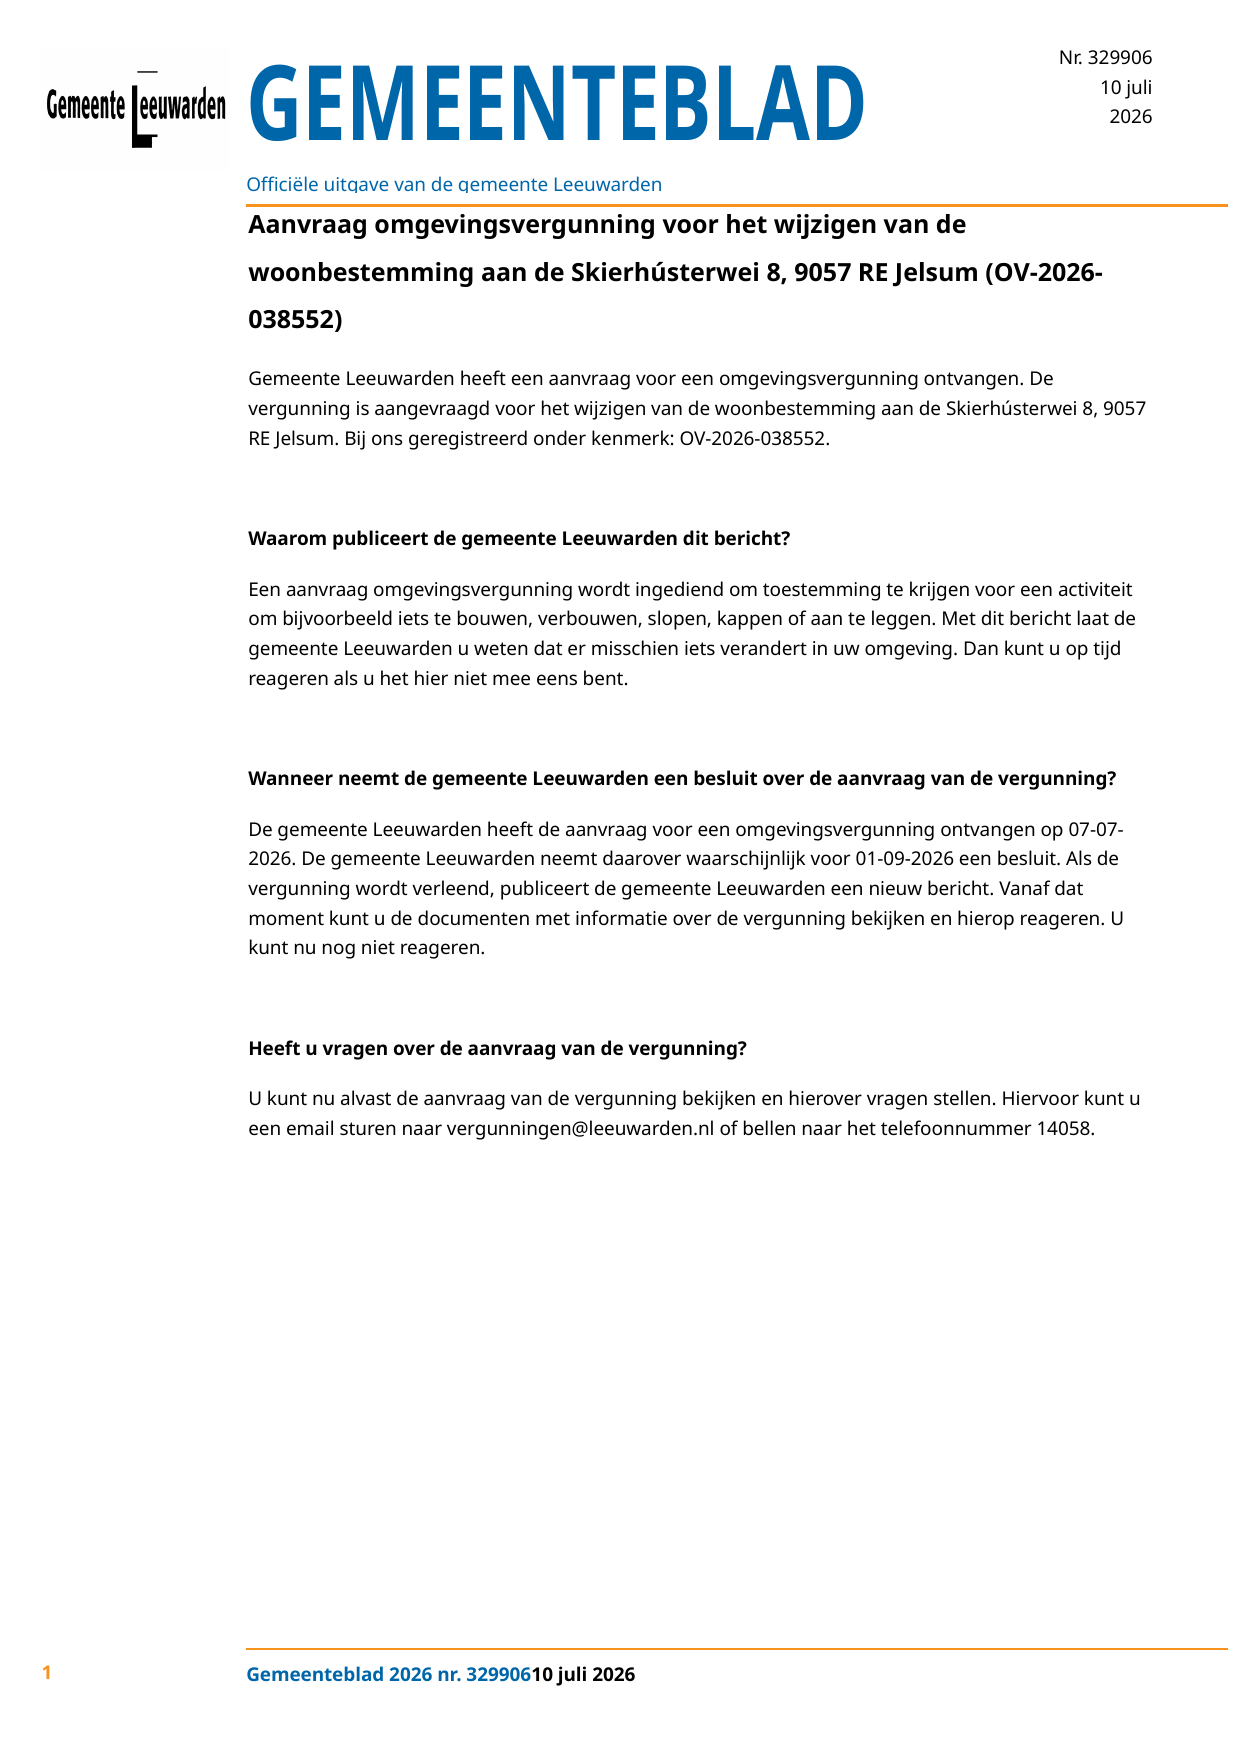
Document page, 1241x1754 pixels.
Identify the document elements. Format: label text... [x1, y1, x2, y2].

text Aanvraag omgevingsvergunning voor het wijzigen van de woonbestemming aan de Skierhústerwei 8, 9057 RE Jelsum (OV-2026-038552) [248, 207, 1152, 336]
text Een aanvraag omgevingsvergunning wordt ingediend om toestemming te krijgen voor een activiteit om bijvoorbeeld iets te bouwen, verbouwen, slopen, kappen of aan te leggen. Met dit bericht laat de gemeente Leeuwarden u weten dat er misschien iets verandert in uw omgeving. Dan kunt u op tijd reageren als u het hier niet mee eens bent. [248, 576, 1152, 690]
text Waarom publiceert de gemeente Leeuwarden dit bericht? [248, 526, 1152, 551]
text De gemeente Leeuwarden heeft de aanvraag voor een omgevingsvergunning ontvangen op 07-07-2026. De gemeente Leeuwarden neemt daarover waarschijnlijk voor 01-09-2026 een besluit. Als de vergunning wordt verleend, publiceert de gemeente Leeuwarden een nieuw bericht. Vanaf dat moment kunt u de documenten met informatie over de vergunning bekijken en hierop reageren. U kunt nu nog niet reageren. [248, 816, 1152, 960]
text U kunt nu alvast de aanvraag van de vergunning bekijken en hierover vragen stellen. Hiervoor kunt u een email sturen naar vergunningen@leeuwarden.nl of bellen naar het telefoonnummer 14058. [248, 1086, 1152, 1141]
text Wanneer neemt de gemeente Leeuwarden een besluit over de aanvraag van de vergunning? [248, 766, 1152, 791]
picture [41, 47, 231, 172]
text Heeft u vragen over de aanvraag van de vergunning? [248, 1035, 1152, 1061]
text Gemeente Leeuwarden heeft een aanvraag voor een omgevingsvergunning ontvangen. De vergunning is aangevraagd voor het wijzigen van de woonbestemming aan de Skierhústerwei 8, 9057 RE Jelsum. Bij ons geregistreerd onder kenmerk: OV-2026-038552. [248, 366, 1152, 450]
